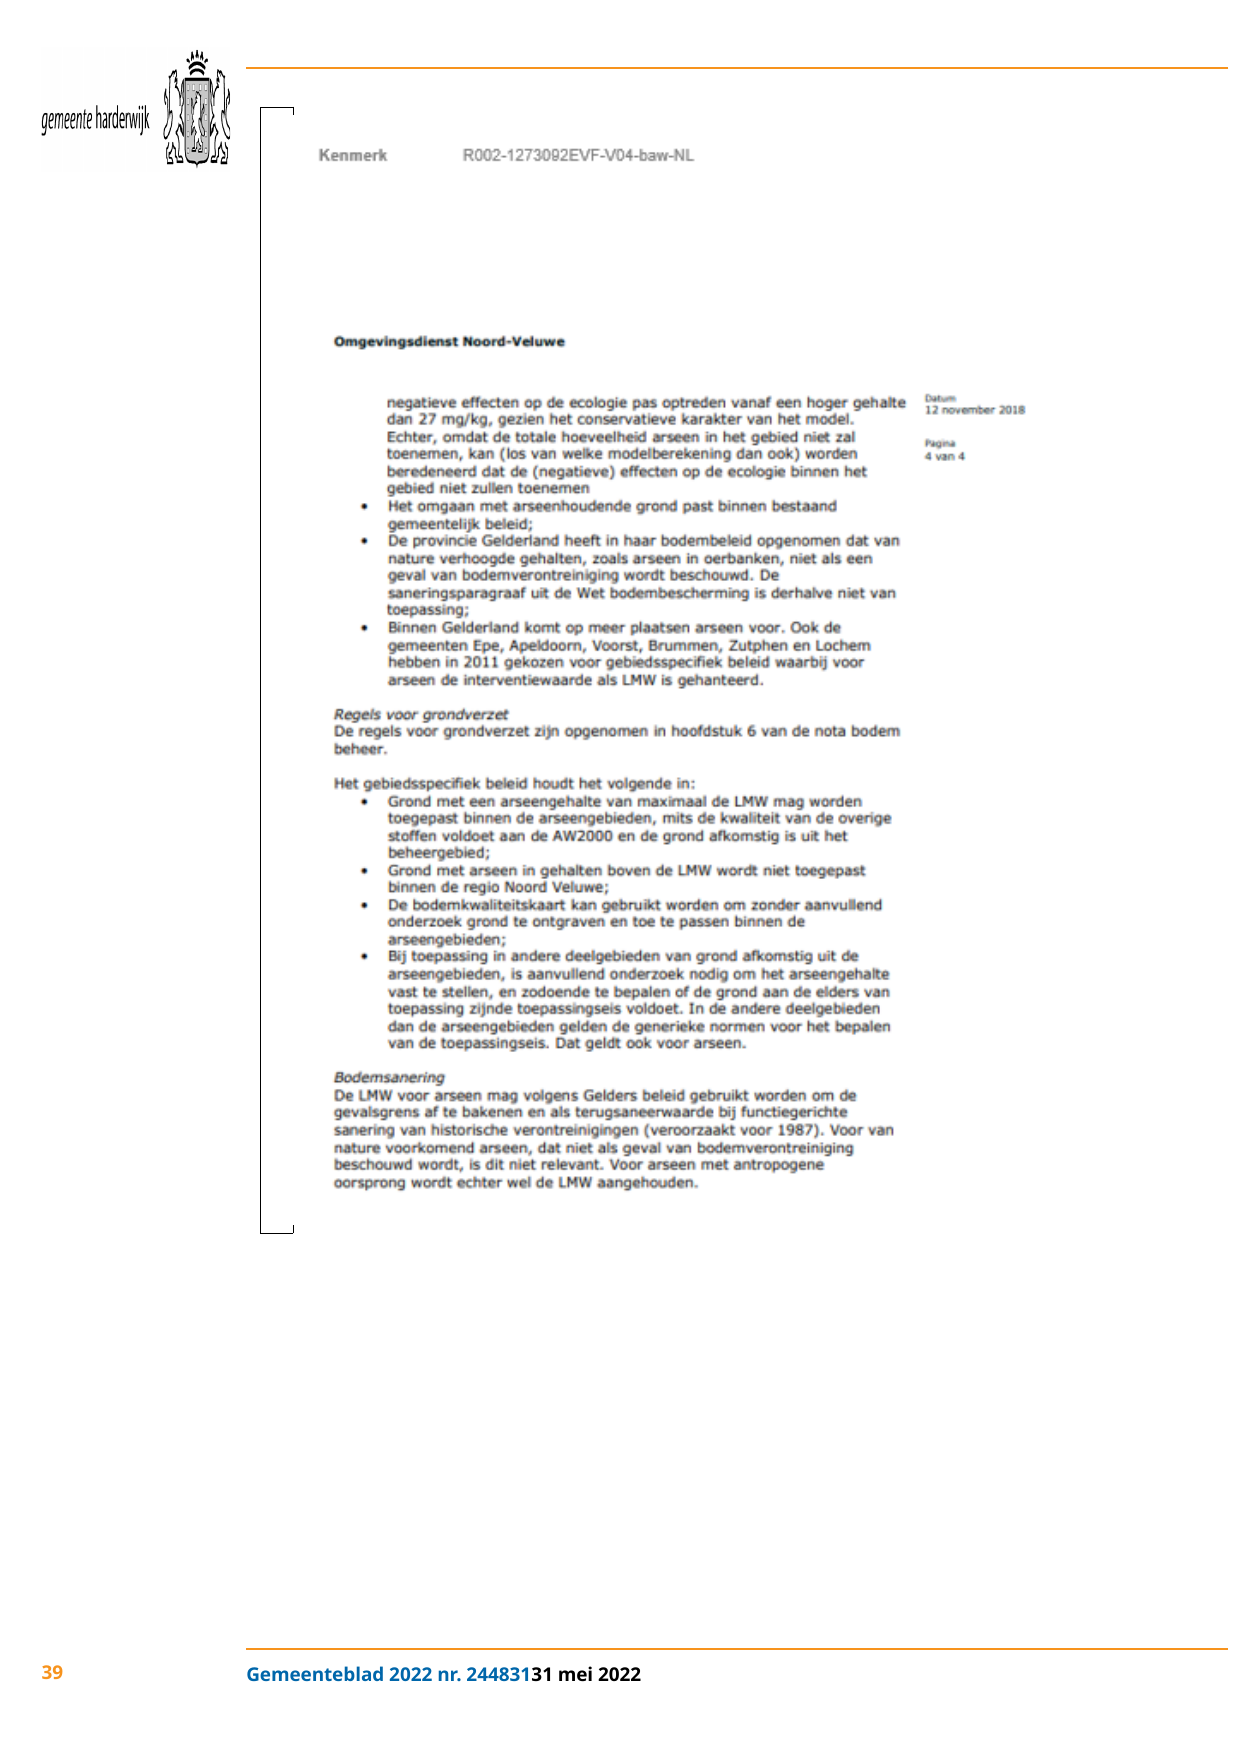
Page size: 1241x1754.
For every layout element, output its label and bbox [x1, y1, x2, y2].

picture [268, 115, 1173, 1225]
picture [41, 47, 231, 172]
